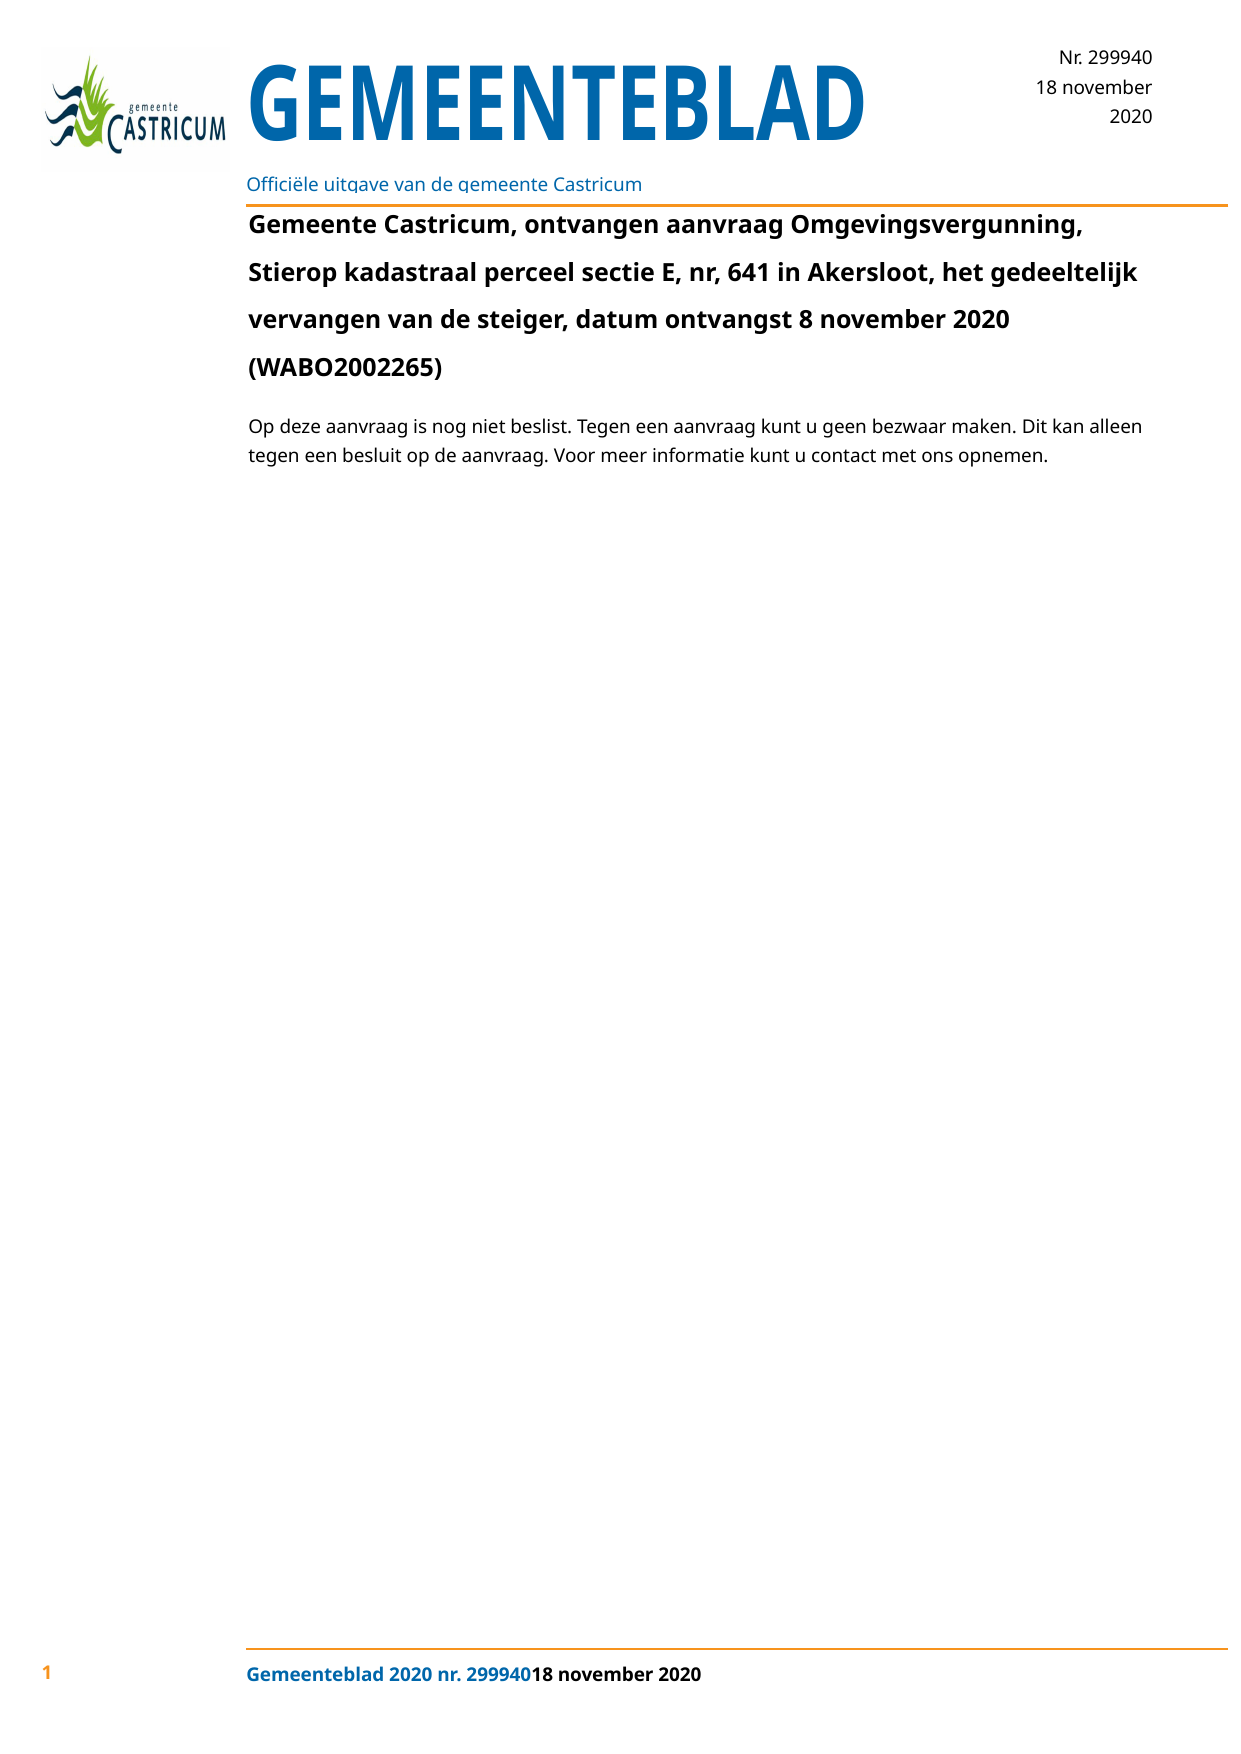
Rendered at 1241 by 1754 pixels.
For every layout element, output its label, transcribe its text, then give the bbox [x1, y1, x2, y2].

picture [41, 47, 231, 172]
text Op deze aanvraag is nog niet beslist. Tegen een aanvraag kunt u geen bezwaar maken. Dit kan alleen tegen een besluit op de aanvraag. Voor meer informatie kunt u contact met ons opnemen. [248, 413, 1152, 468]
text Gemeente Castricum, ontvangen aanvraag Omgevingsvergunning, Stierop kadastraal perceel sectie E, nr, 641 in Akersloot, het gedeeltelijk vervangen van de steiger, datum ontvangst 8 november 2020 (WABO2002265) [248, 207, 1152, 384]
